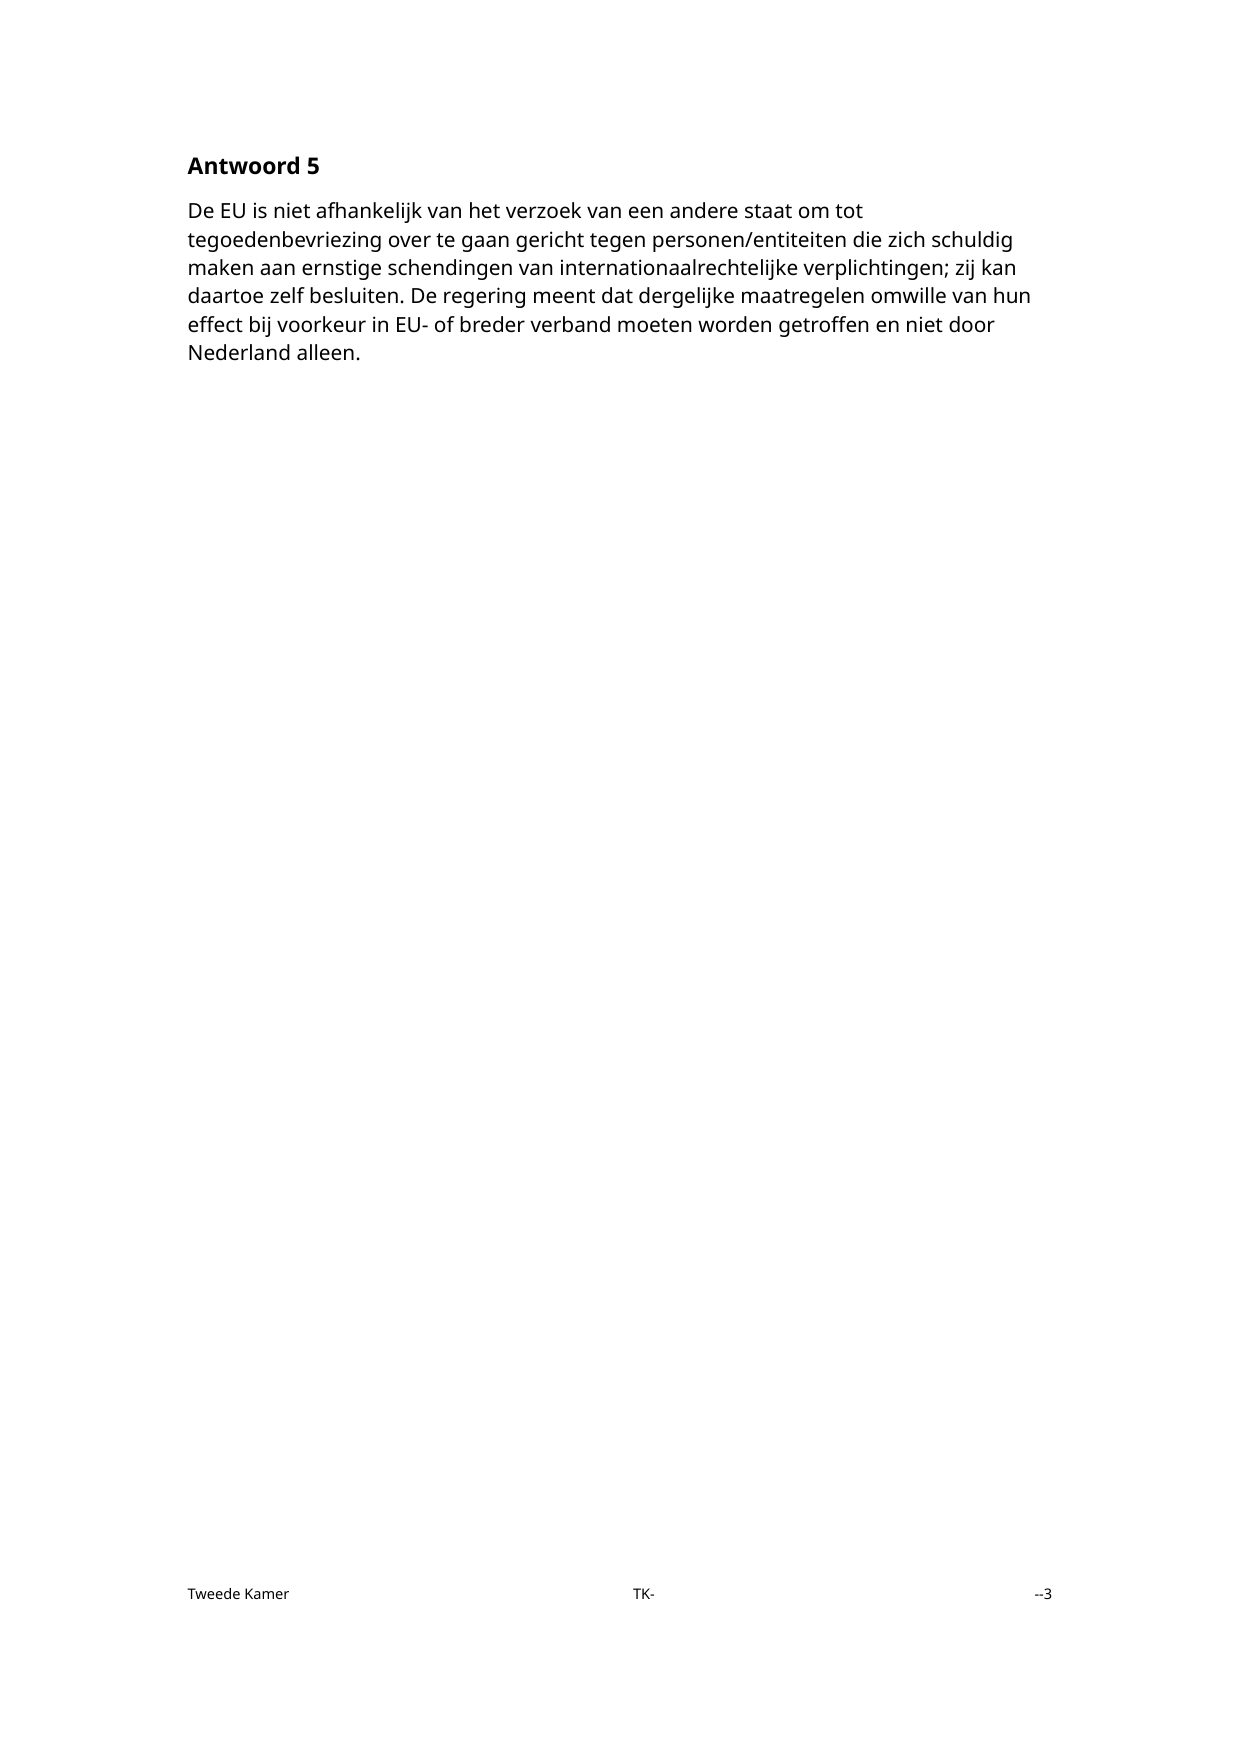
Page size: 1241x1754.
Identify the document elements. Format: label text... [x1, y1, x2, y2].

subtitle Antwoord 5 [187, 150, 1053, 181]
text De EU is niet afhankelijk van het verzoek van een andere staat om tot tegoedenbevriezing over te gaan gericht tegen personen/entiteiten die zich schuldig maken aan ernstige schendingen van internationaalrechtelijke verplichtingen; zij kan daartoe zelf besluiten. De regering meent dat dergelijke maatregelen omwille van hun effect bij voorkeur in EU- of breder verband moeten worden getroffen en niet door Nederland alleen. [187, 196, 1053, 367]
